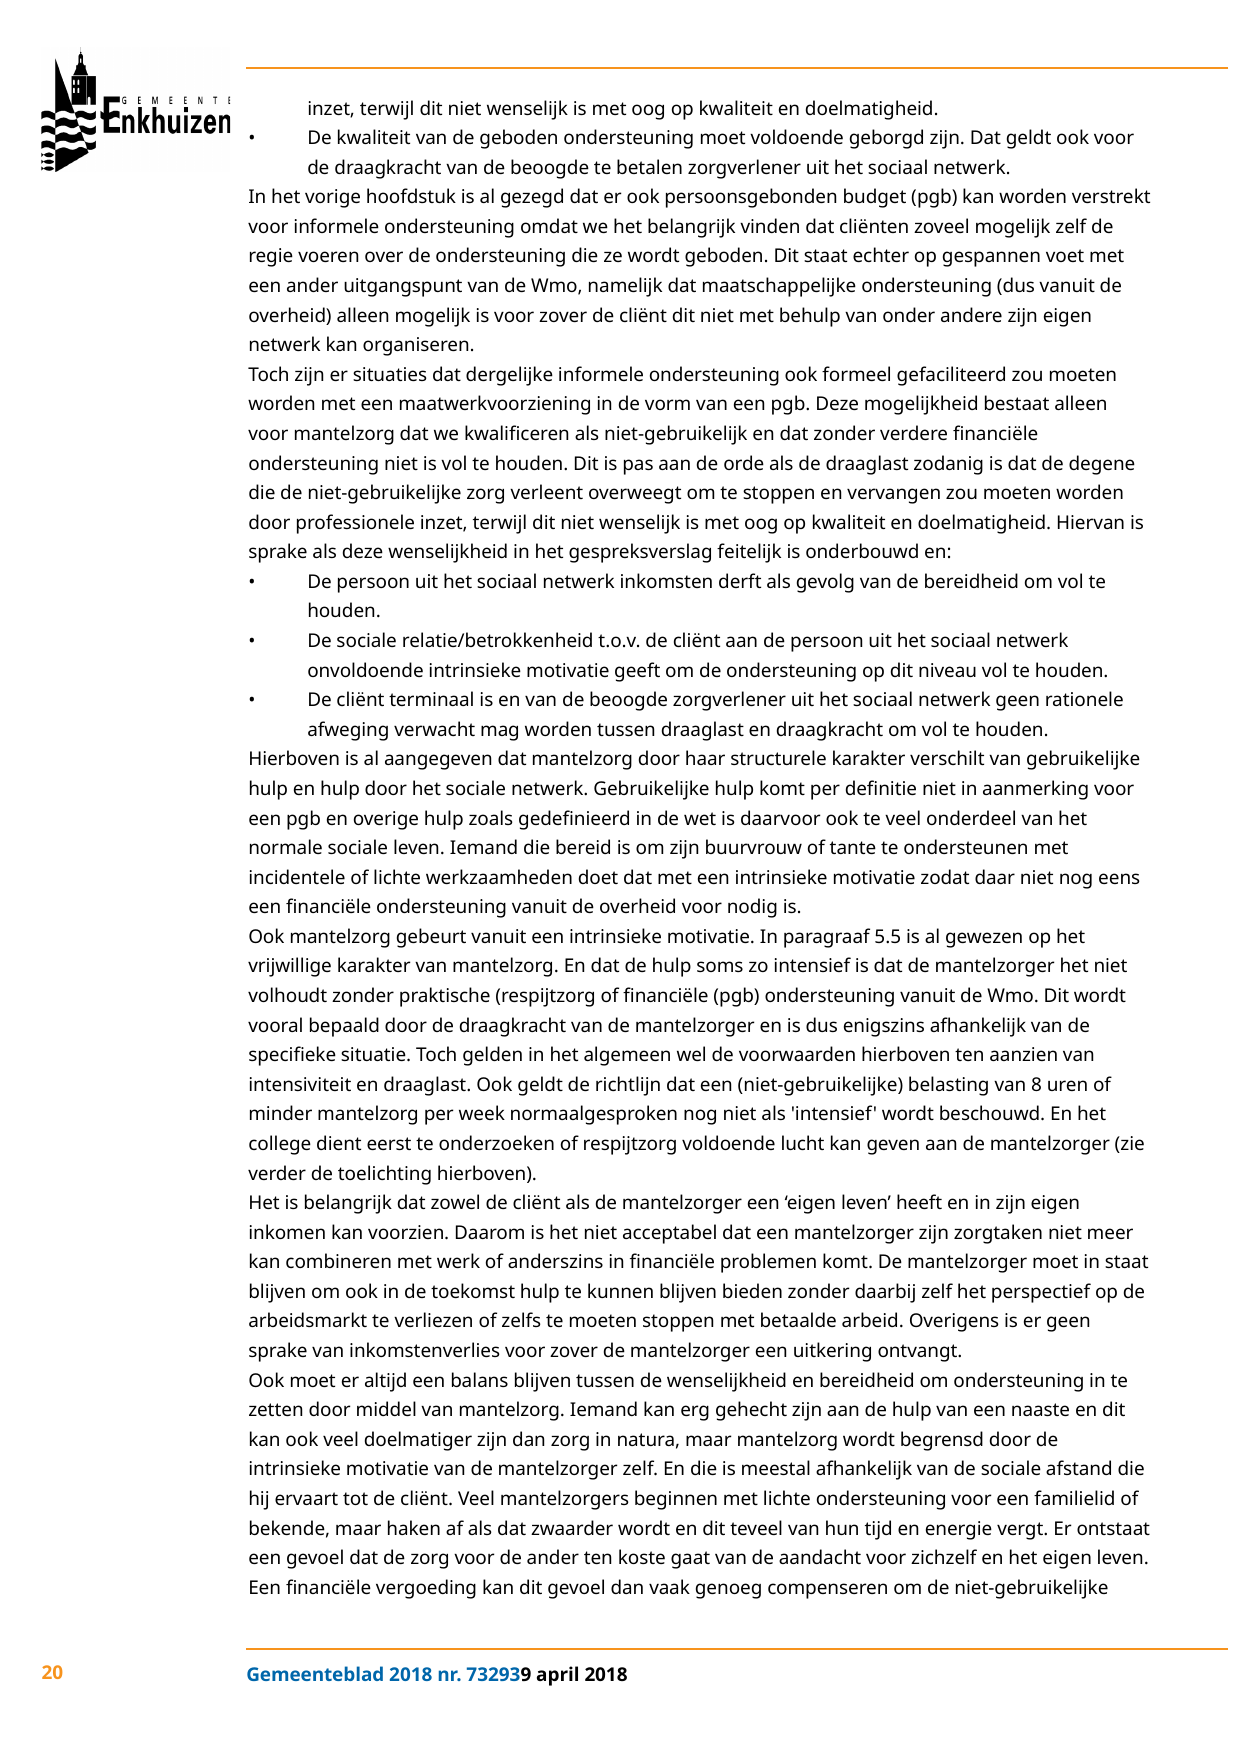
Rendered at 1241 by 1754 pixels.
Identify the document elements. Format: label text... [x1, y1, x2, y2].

text Ook mantelzorg gebeurt vanuit een intrinsieke motivatie. In paragraaf 5.5 is al gewezen op het vrijwillige karakter van mantelzorg. En dat de hulp soms zo intensief is dat de mantelzorger het niet volhoudt zonder praktische (respijtzorg of financiële (pgb) ondersteuning vanuit de Wmo. Dit wordt vooral bepaald door de draagkracht van de mantelzorger en is dus enigszins afhankelijk van de specifieke situatie. Toch gelden in het algemeen wel de voorwaarden hierboven ten aanzien van intensiviteit en draaglast. Ook geldt de richtlijn dat een (niet-gebruikelijke) belasting van 8 uren of minder mantelzorg per week normaalgesproken nog niet als 'intensief' wordt beschouwd. En het college dient eerst te onderzoeken of respijtzorg voldoende lucht kan geven aan de mantelzorger (zie verder de toelichting hierboven). [248, 923, 1152, 1186]
text Hierboven is al aangegeven dat mantelzorg door haar structurele karakter verschilt van gebruikelijke hulp en hulp door het sociale netwerk. Gebruikelijke hulp komt per definitie niet in aanmerking voor een pgb en overige hulp zoals gedefinieerd in de wet is daarvoor ook te veel onderdeel van het normale sociale leven. Iemand die bereid is om zijn buurvrouw of tante te ondersteunen met incidentele of lichte werkzaamheden doet dat met een intrinsieke motivatie zodat daar niet nog eens een financiële ondersteuning vanuit de overheid voor nodig is. [248, 746, 1152, 919]
text Toch zijn er situaties dat dergelijke informele ondersteuning ook formeel gefaciliteerd zou moeten worden met een maatwerkvoorziening in de vorm van een pgb. Deze mogelijkheid bestaat alleen voor mantelzorg dat we kwalificeren als niet-gebruikelijk en dat zonder verdere financiële ondersteuning niet is vol te houden. Dit is pas aan de orde als de draaglast zodanig is dat de degene die de niet-gebruikelijke zorg verleent overweegt om te stoppen en vervangen zou moeten worden door professionele inzet, terwijl dit niet wenselijk is met oog op kwaliteit en doelmatigheid. Hiervan is sprake als deze wenselijkheid in het gespreksverslag feitelijk is onderbouwd en: [248, 361, 1152, 564]
text Ook moet er altijd een balans blijven tussen de wenselijkheid en bereidheid om ondersteuning in te zetten door middel van mantelzorg. Iemand kan erg gehecht zijn aan de hulp van een naaste en dit kan ook veel doelmatiger zijn dan zorg in natura, maar mantelzorg wordt begrensd door de intrinsieke motivatie van de mantelzorger zelf. En die is meestal afhankelijk van de sociale afstand die hij ervaart tot de cliënt. Veel mantelzorgers beginnen met lichte ondersteuning voor een familielid of bekende, maar haken af als dat zwaarder wordt en dit teveel van hun tijd en energie vergt. Er ontstaat een gevoel dat de zorg voor de ander ten koste gaat van de aandacht voor zichzelf en het eigen leven. Een financiële vergoeding kan dit gevoel dan vaak genoeg compenseren om de niet-gebruikelijke [248, 1367, 1152, 1600]
list De kwaliteit van de geboden ondersteuning moet voldoende geborgd zijn. Dat geldt ook voor de draagkracht van de beoogde te betalen zorgverlener uit het sociaal netwerk. [248, 124, 1152, 180]
text Het is belangrijk dat zowel de cliënt als de mantelzorger een ‘eigen leven’ heeft en in zijn eigen inkomen kan voorzien. Daarom is het niet acceptabel dat een mantelzorger zijn zorgtaken niet meer kan combineren met werk of anderszins in financiële problemen komt. De mantelzorger moet in staat blijven om ook in de toekomst hulp te kunnen blijven bieden zonder daarbij zelf het perspectief op de arbeidsmarkt te verliezen of zelfs te moeten stoppen met betaalde arbeid. Overigens is er geen sprake van inkomstenverlies voor zover de mantelzorger een uitkering ontvangt. [248, 1189, 1152, 1363]
list De cliënt terminaal is en van de beoogde zorgverlener uit het sociaal netwerk geen rationele afweging verwacht mag worden tussen draaglast en draagkracht om vol te houden. [248, 686, 1152, 742]
picture [41, 47, 231, 172]
list inzet, terwijl dit niet wenselijk is met oog op kwaliteit en doelmatigheid. [248, 95, 1152, 121]
list De persoon uit het sociaal netwerk inkomsten derft als gevolg van de bereidheid om vol te houden. [248, 568, 1152, 623]
list De sociale relatie/betrokkenheid t.o.v. de cliënt aan de persoon uit het sociaal netwerk onvoldoende intrinsieke motivatie geeft om de ondersteuning op dit niveau vol te houden. [248, 627, 1152, 683]
text In het vorige hoofdstuk is al gezegd dat er ook persoonsgebonden budget (pgb) kan worden verstrekt voor informele ondersteuning omdat we het belangrijk vinden dat cliënten zoveel mogelijk zelf de regie voeren over de ondersteuning die ze wordt geboden. Dit staat echter op gespannen voet met een ander uitgangspunt van de Wmo, namelijk dat maatschappelijke ondersteuning (dus vanuit de overheid) alleen mogelijk is voor zover de cliënt dit niet met behulp van onder andere zijn eigen netwerk kan organiseren. [248, 183, 1152, 357]
